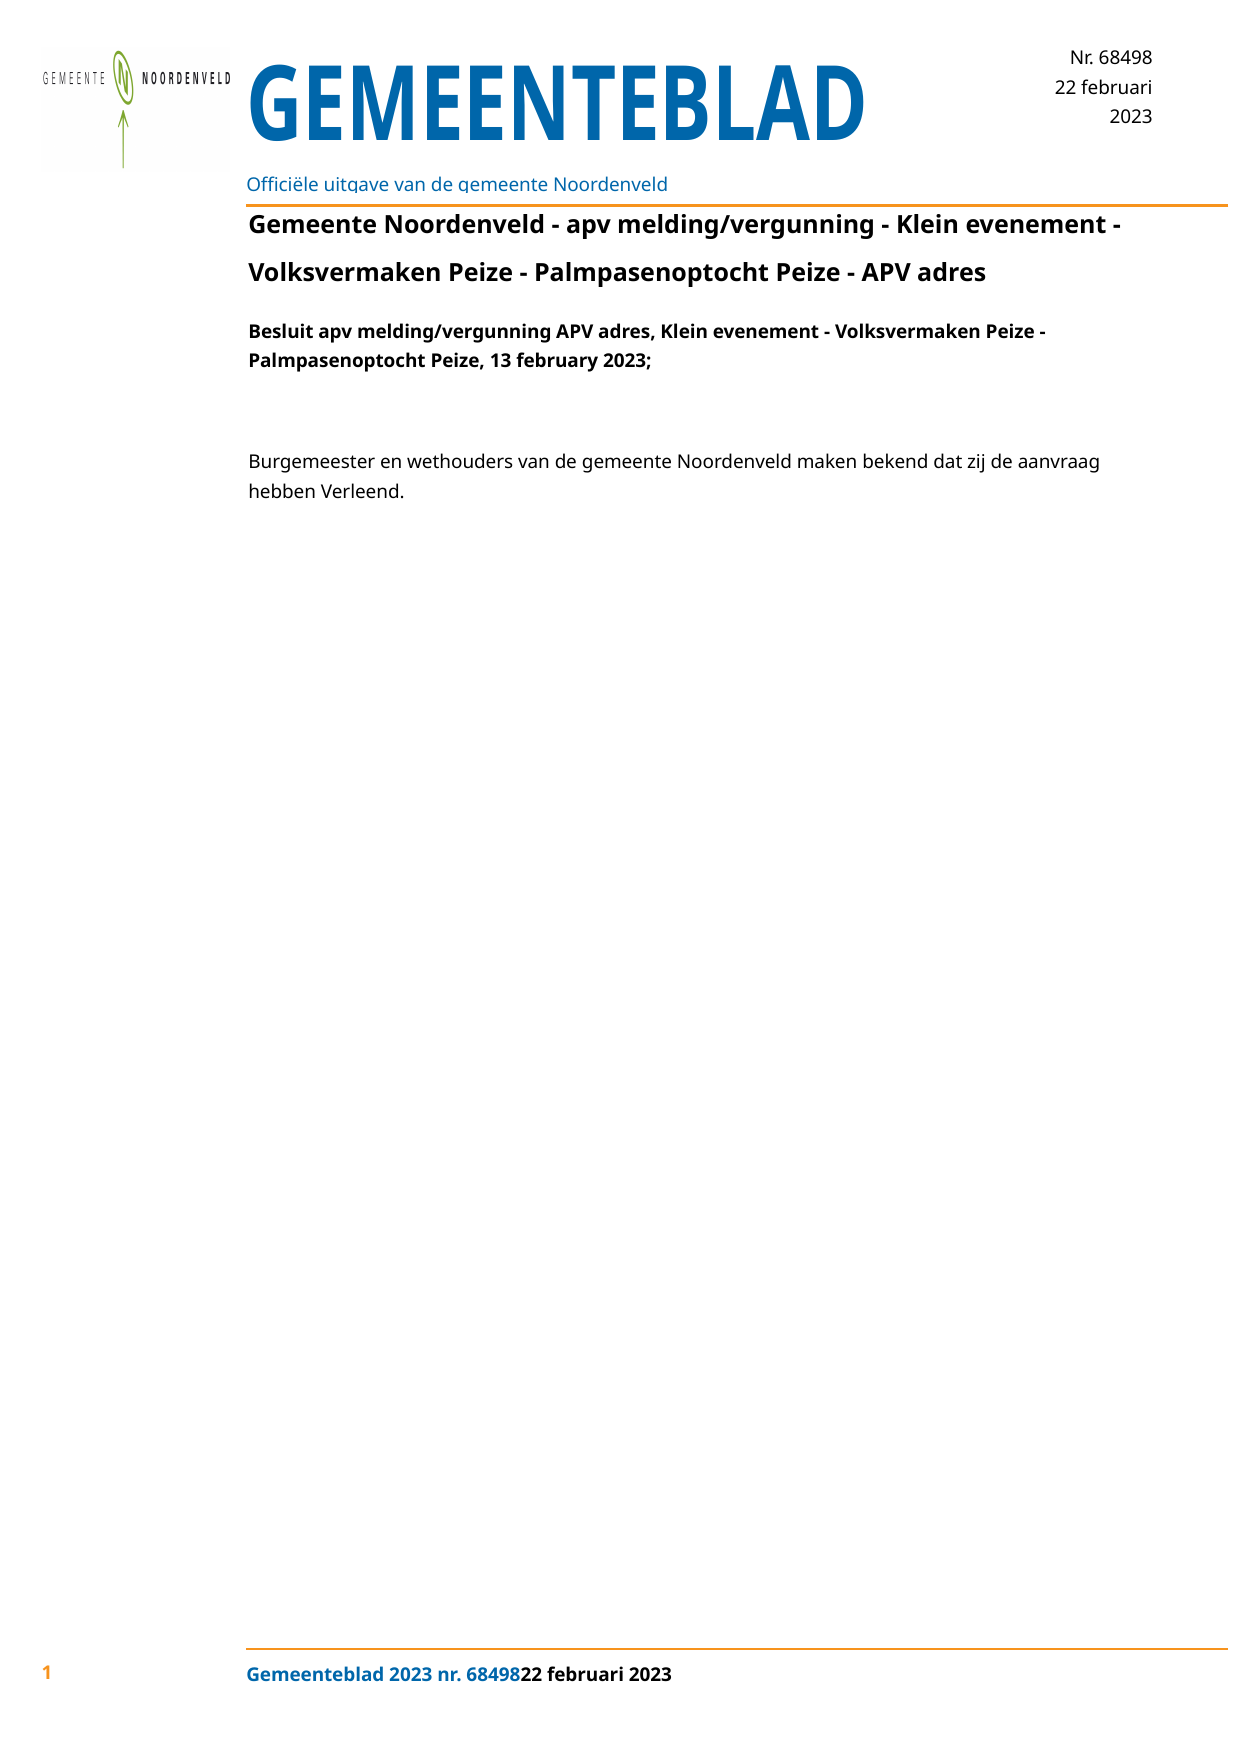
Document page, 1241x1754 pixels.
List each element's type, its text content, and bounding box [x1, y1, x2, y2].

text Burgemeester en wethouders van de gemeente Noordenveld maken bekend dat zij de aanvraag hebben Verleend. [248, 448, 1152, 504]
picture [41, 47, 231, 172]
text Gemeente Noordenveld - apv melding/vergunning - Klein evenement - Volksvermaken Peize - Palmpasenoptocht Peize - APV adres [248, 207, 1152, 288]
text Besluit apv melding/vergunning APV adres, Klein evenement - Volksvermaken Peize - Palmpasenoptocht Peize, 13 february 2023; [248, 318, 1152, 373]
